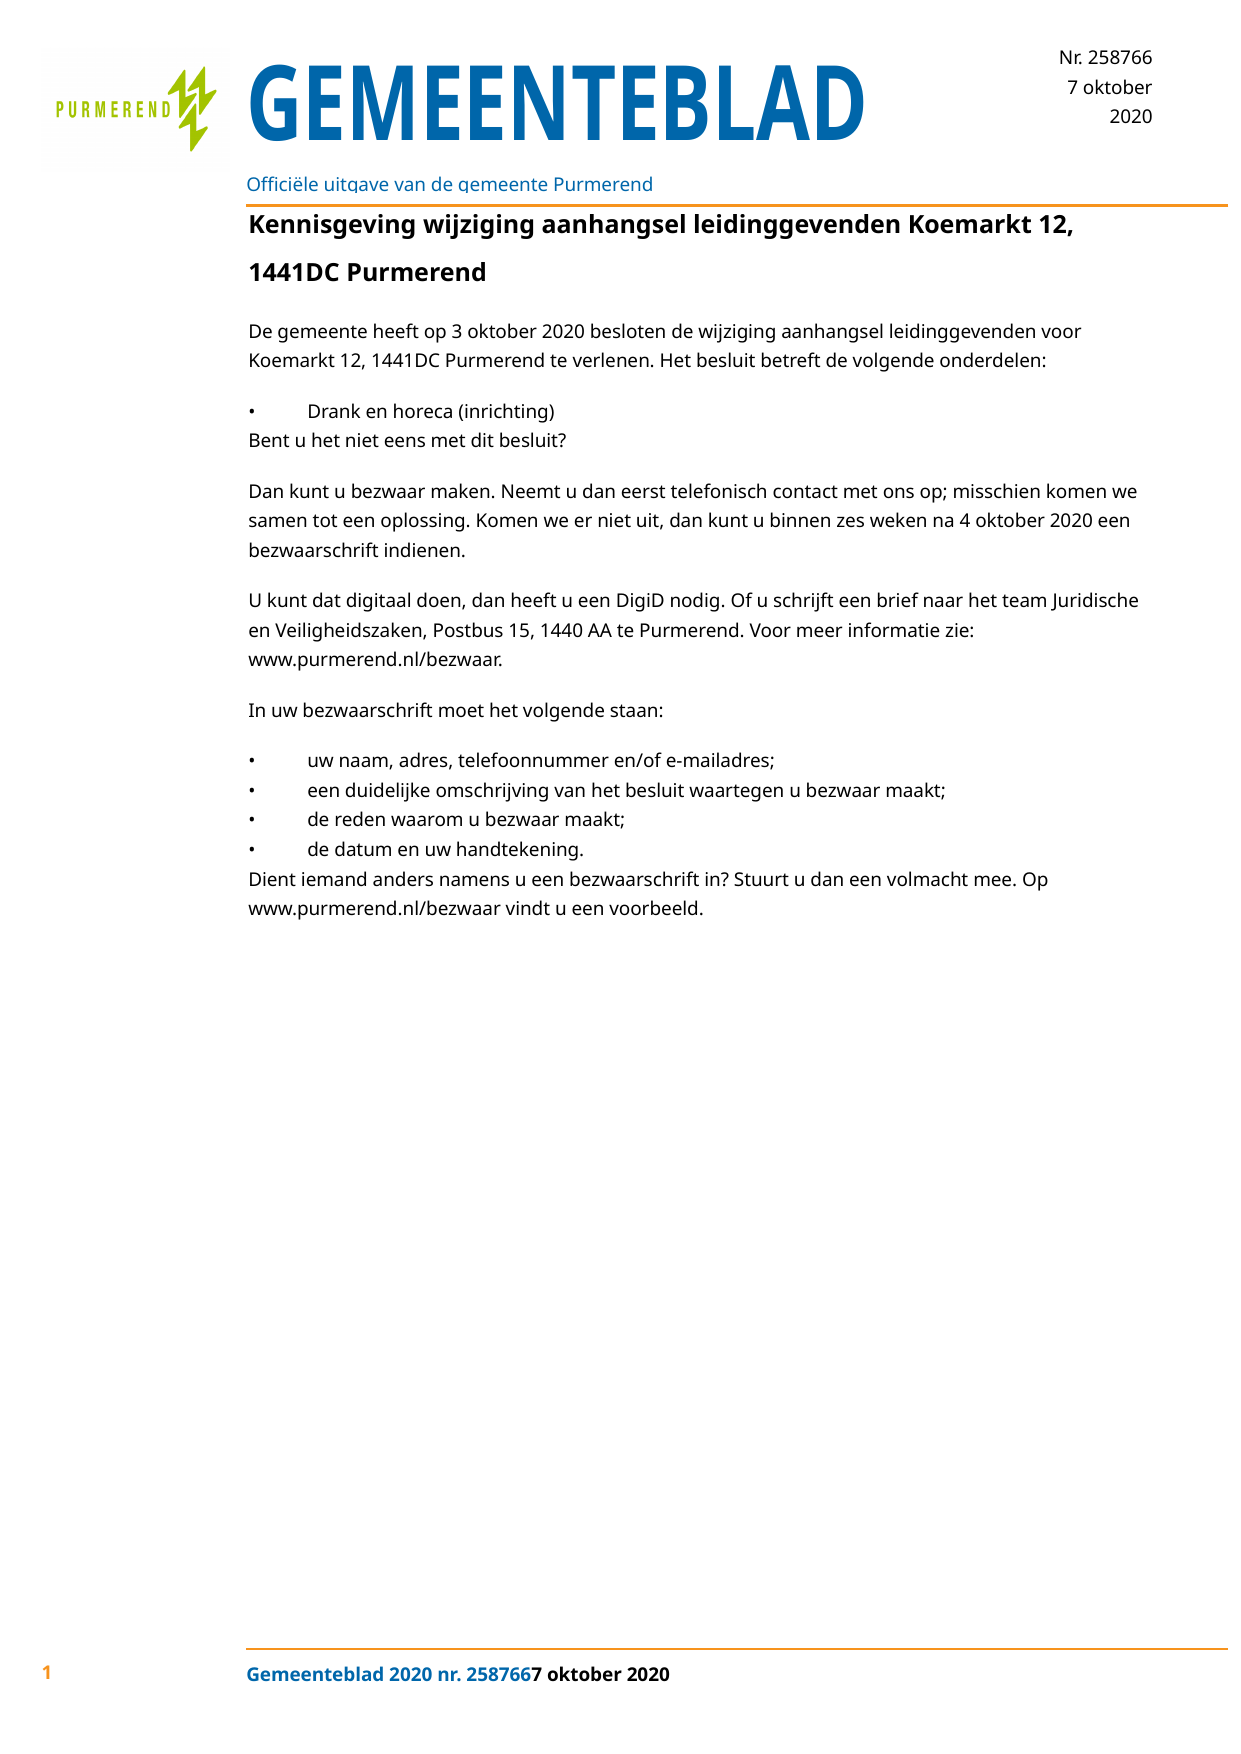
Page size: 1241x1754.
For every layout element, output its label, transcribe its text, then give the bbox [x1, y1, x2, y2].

list de reden waarom u bezwaar maakt; [248, 807, 1152, 832]
list een duidelijke omschrijving van het besluit waartegen u bezwaar maakt; [248, 777, 1152, 803]
list Drank en horeca (inrichting) [248, 398, 1152, 424]
list de datum en uw handtekening. [248, 836, 1152, 862]
text In uw bezwaarschrift moet het volgende staan: [248, 697, 1152, 723]
text De gemeente heeft op 3 oktober 2020 besloten de wijziging aanhangsel leidinggevenden voor Koemarkt 12, 1441DC Purmerend te verlenen. Het besluit betreft de volgende onderdelen: [248, 318, 1152, 373]
list uw naam, adres, telefoonnummer en/of e-mailadres; [248, 747, 1152, 773]
text Dan kunt u bezwaar maken. Neemt u dan eerst telefonisch contact met ons op; misschien komen we samen tot een oplossing. Komen we er niet uit, dan kunt u binnen zes weken na 4 oktober 2020 een bezwaarschrift indienen. [248, 478, 1152, 563]
text Dient iemand anders namens u een bezwaarschrift in? Stuurt u dan een volmacht mee. Op www.purmerend.nl/bezwaar vindt u een voorbeeld. [248, 866, 1152, 921]
text Bent u het niet eens met dit besluit? [248, 427, 1152, 453]
text U kunt dat digitaal doen, dan heeft u een DigiD nodig. Of u schrijft een brief naar het team Juridische en Veiligheidszaken, Postbus 15, 1440 AA te Purmerend. Voor meer informatie zie: www.purmerend.nl/bezwaar. [248, 587, 1152, 672]
picture [41, 47, 231, 172]
text Kennisgeving wijziging aanhangsel leidinggevenden Koemarkt 12, 1441DC Purmerend [248, 207, 1152, 288]
